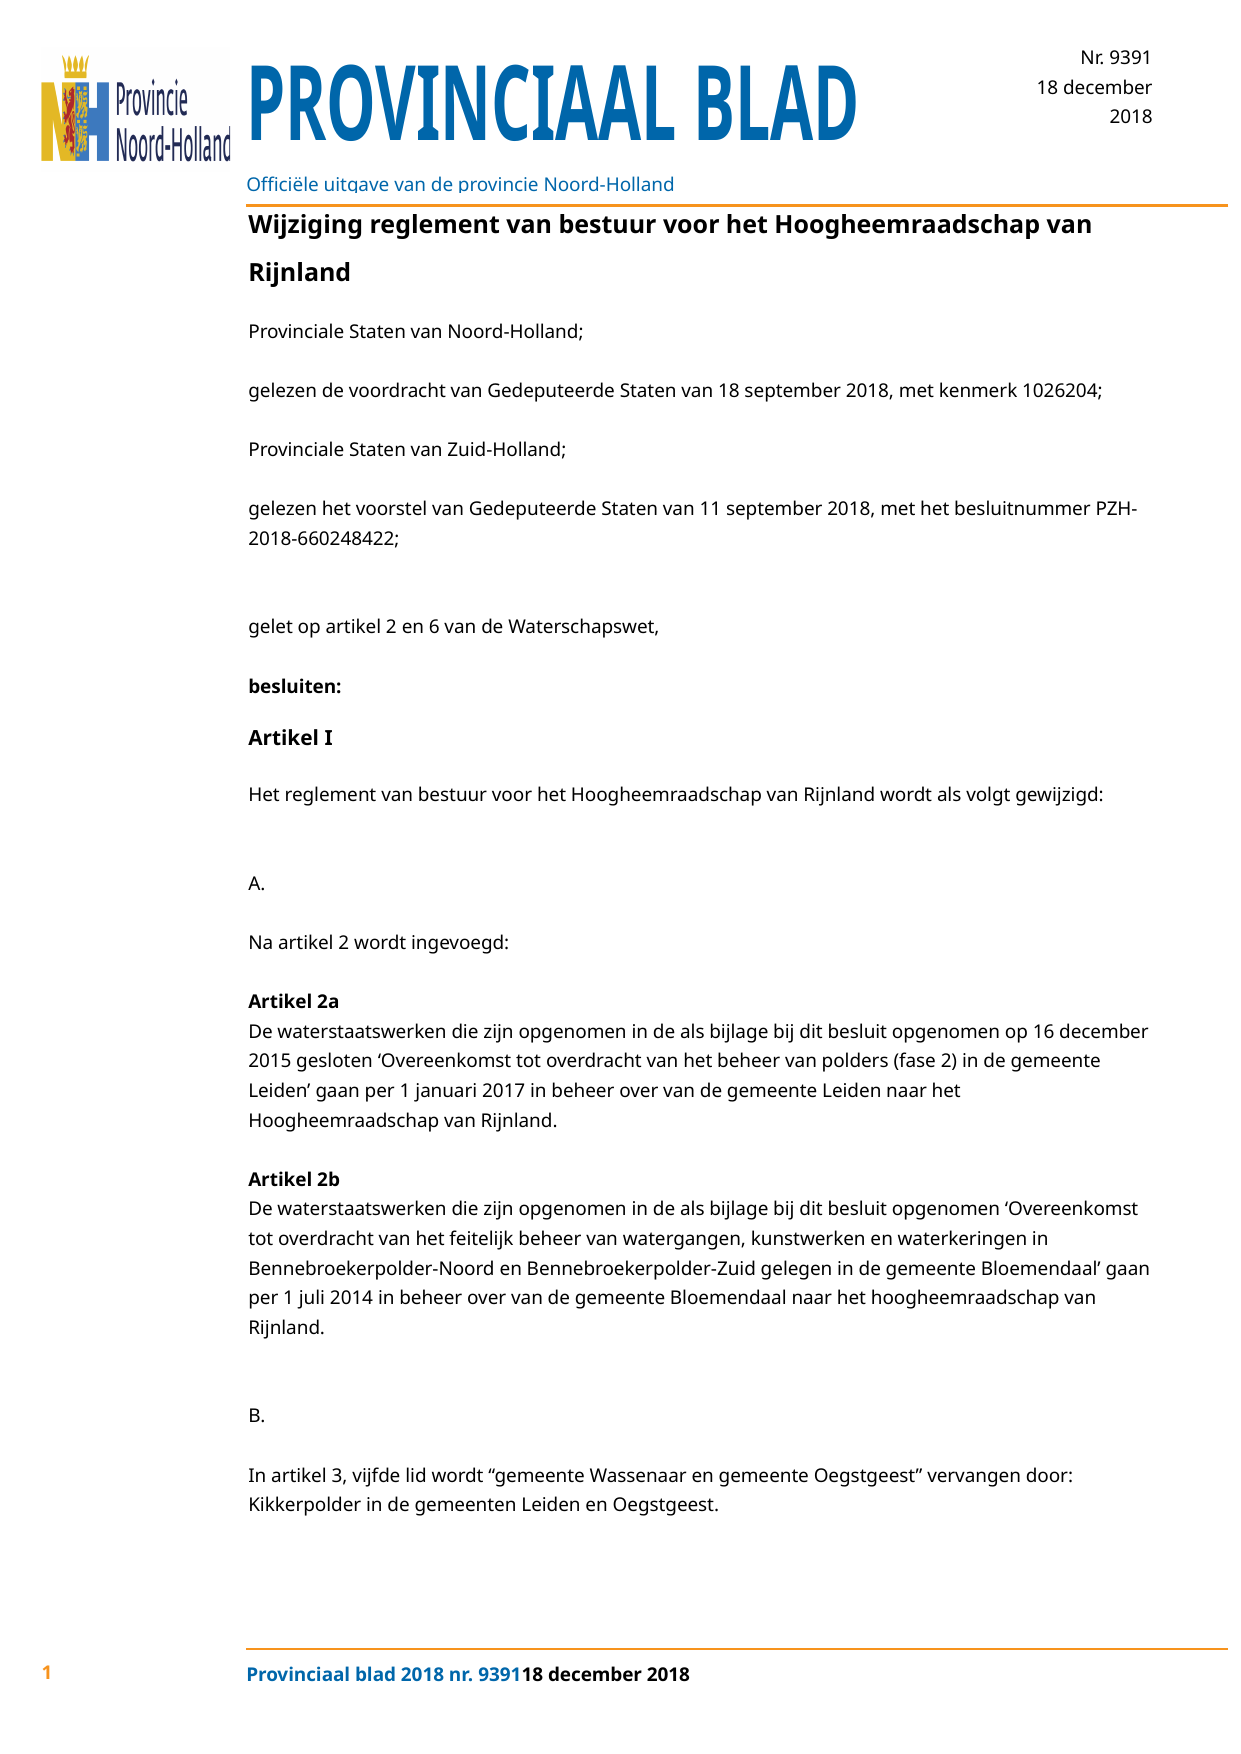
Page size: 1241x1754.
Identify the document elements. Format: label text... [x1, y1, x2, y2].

text Artikel 2b [248, 1166, 1152, 1192]
text Wijziging reglement van bestuur voor het Hoogheemraadschap van Rijnland [248, 207, 1152, 288]
text A. [248, 870, 1152, 896]
text B. [248, 1403, 1152, 1428]
text gelet op artikel 2 en 6 van de Waterschapswet, [248, 614, 1152, 639]
text Provinciale Staten van Noord-Holland; [248, 318, 1152, 344]
text De waterstaatswerken die zijn opgenomen in de als bijlage bij dit besluit opgenomen ‘Overeenkomst tot overdracht van het feitelijk beheer van watergangen, kunstwerken en waterkeringen in Bennebroekerpolder-Noord en Bennebroekerpolder-Zuid gelegen in de gemeente Bloemendaal’ gaan per 1 juli 2014 in beheer over van de gemeente Bloemendaal naar het hoogheemraadschap van Rijnland. [248, 1196, 1152, 1339]
text Artikel I [248, 723, 1152, 752]
text In artikel 3, vijfde lid wordt “gemeente Wassenaar en gemeente Oegstgeest” vervangen door: Kikkerpolder in de gemeenten Leiden en Oegstgeest. [248, 1462, 1152, 1517]
text gelezen de voordracht van Gedeputeerde Staten van 18 september 2018, met kenmerk 1026204; [248, 377, 1152, 403]
text gelezen het voorstel van Gedeputeerde Staten van 11 september 2018, met het besluitnummer PZH-2018-660248422; [248, 495, 1152, 551]
text Artikel 2a [248, 988, 1152, 1014]
text Provinciale Staten van Zuid-Holland; [248, 436, 1152, 462]
text besluiten: [248, 673, 1152, 699]
text Na artikel 2 wordt ingevoegd: [248, 929, 1152, 955]
text Het reglement van bestuur voor het Hoogheemraadschap van Rijnland wordt als volgt gewijzigd: [248, 781, 1152, 807]
picture [41, 47, 231, 172]
text De waterstaatswerken die zijn opgenomen in de als bijlage bij dit besluit opgenomen op 16 december 2015 gesloten ‘Overeenkomst tot overdracht van het beheer van polders (fase 2) in de gemeente Leiden’ gaan per 1 januari 2017 in beheer over van de gemeente Leiden naar het Hoogheemraadschap van Rijnland. [248, 1018, 1152, 1132]
